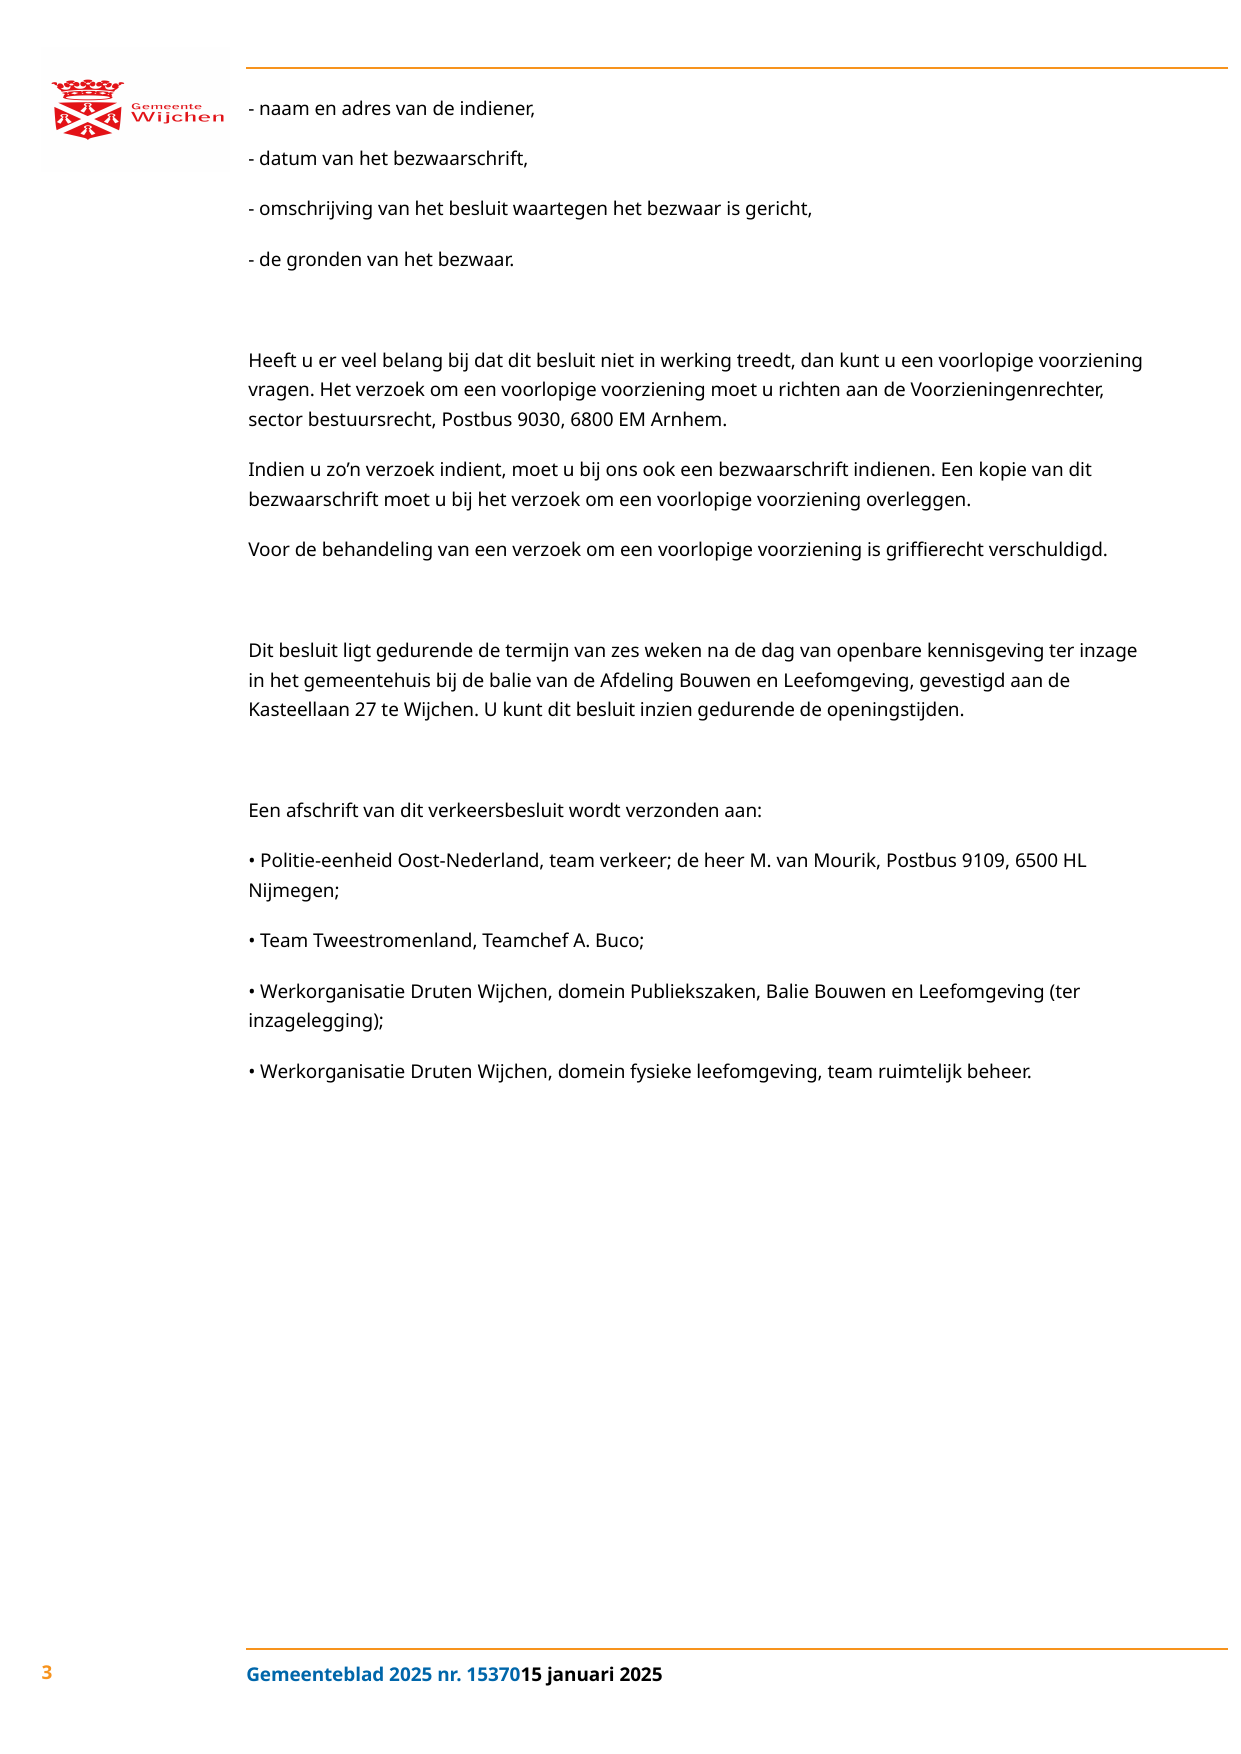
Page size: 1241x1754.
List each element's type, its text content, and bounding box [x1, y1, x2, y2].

text - datum van het bezwaarschrift, [248, 145, 1152, 171]
picture [41, 47, 231, 172]
text Dit besluit ligt gedurende de termijn van zes weken na de dag van openbare kennisgeving ter inzage in het gemeentehuis bij de balie van de Afdeling Bouwen en Leefomgeving, gevestigd aan de Kasteellaan 27 te Wijchen. U kunt dit besluit inzien gedurende de openingstijden. [248, 637, 1152, 722]
text - omschrijving van het besluit waartegen het bezwaar is gericht, [248, 196, 1152, 221]
text - de gronden van het bezwaar. [248, 246, 1152, 272]
text • Werkorganisatie Druten Wijchen, domein Publiekszaken, Balie Bouwen en Leefomgeving (ter inzagelegging); [248, 978, 1152, 1033]
text Een afschrift van dit verkeersbesluit wordt verzonden aan: [248, 797, 1152, 823]
text - naam en adres van de indiener, [248, 95, 1152, 121]
text Indien u zo’n verzoek indient, moet u bij ons ook een bezwaarschrift indienen. Een kopie van dit bezwaarschrift moet u bij het verzoek om een voorlopige voorziening overleggen. [248, 456, 1152, 512]
text • Politie-eenheid Oost-Nederland, team verkeer; de heer M. van Mourik, Postbus 9109, 6500 HL Nijmegen; [248, 848, 1152, 903]
text Heeft u er veel belang bij dat dit besluit niet in werking treedt, dan kunt u een voorlopige voorziening vragen. Het verzoek om een voorlopige voorziening moet u richten aan de Voorzieningenrechter, sector bestuursrecht, Postbus 9030, 6800 EM Arnhem. [248, 347, 1152, 432]
text • Werkorganisatie Druten Wijchen, domein fysieke leefomgeving, team ruimtelijk beheer. [248, 1058, 1152, 1084]
text Voor de behandeling van een verzoek om een voorlopige voorziening is griffierecht verschuldigd. [248, 536, 1152, 562]
text • Team Tweestromenland, Teamchef A. Buco; [248, 928, 1152, 953]
